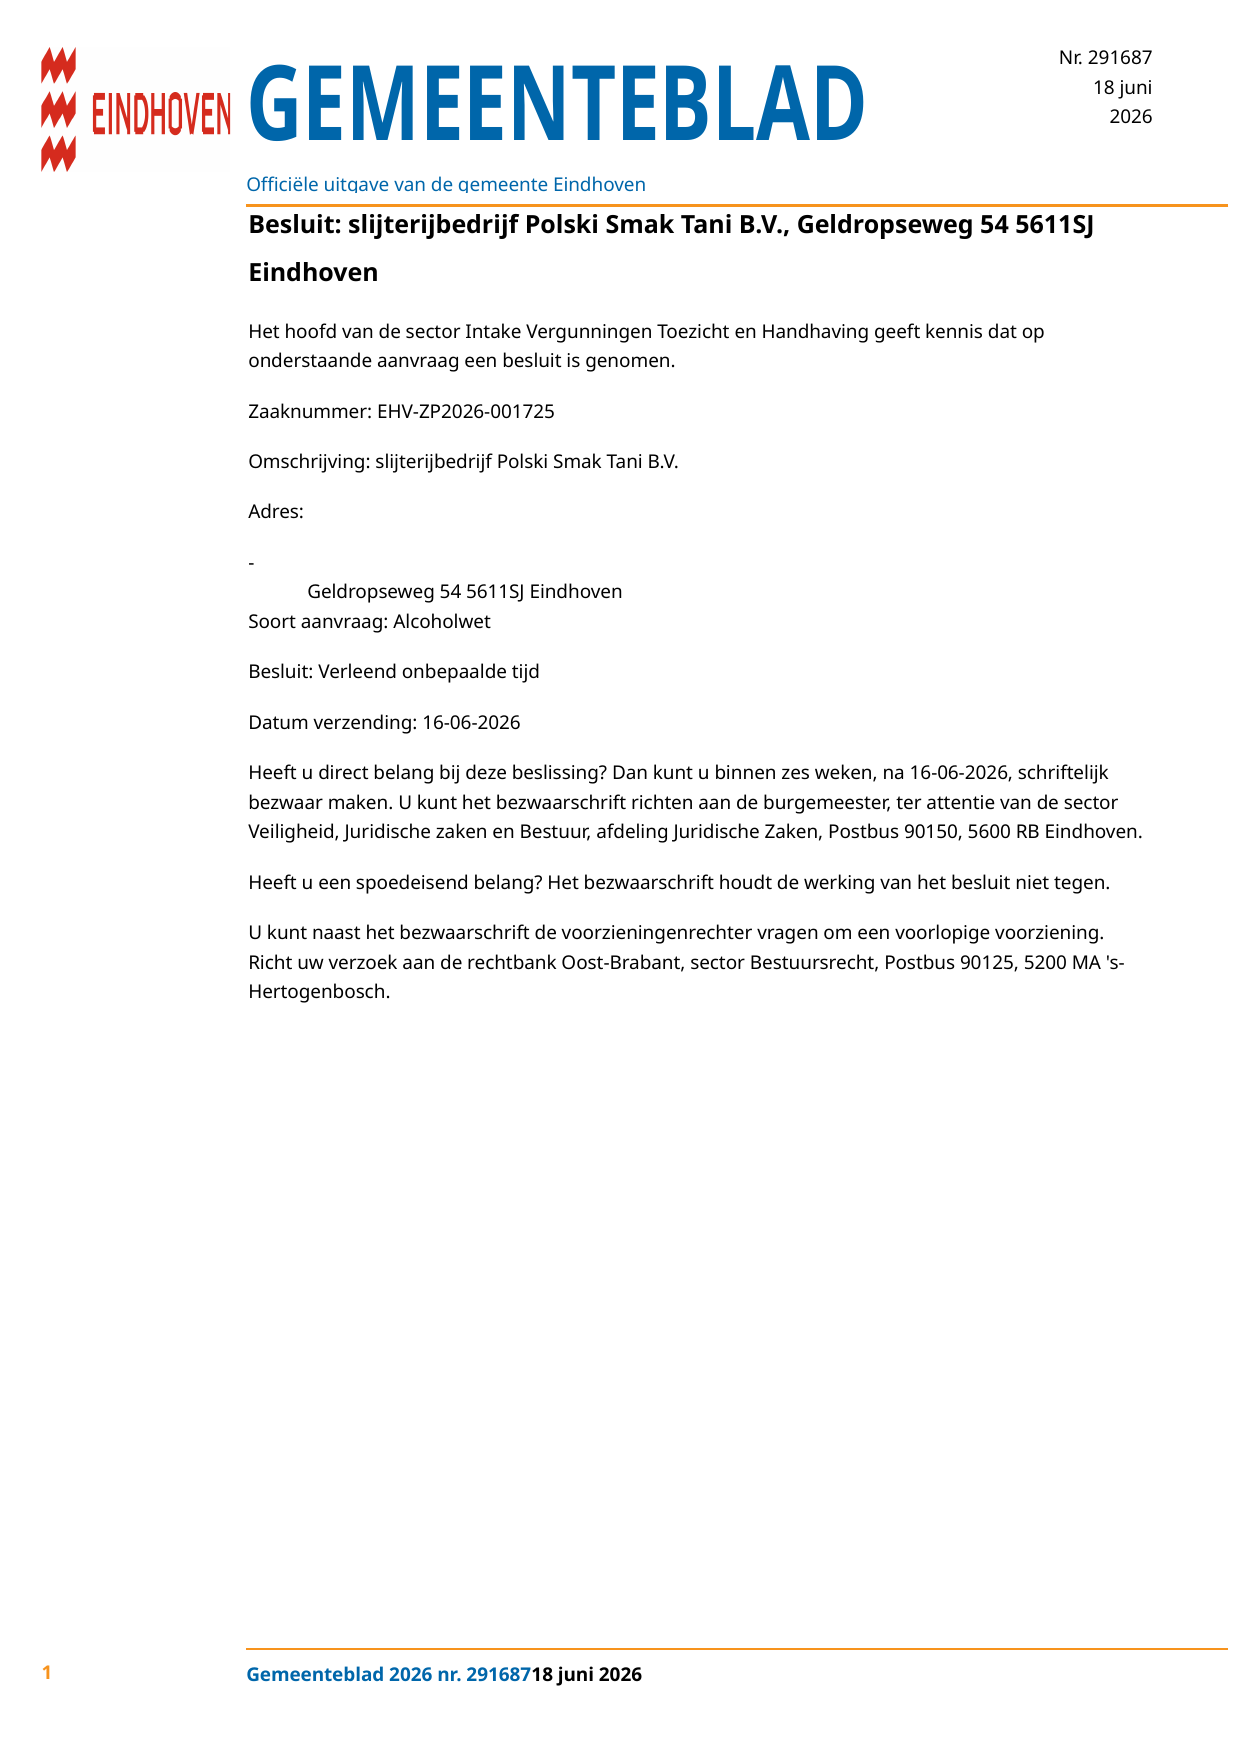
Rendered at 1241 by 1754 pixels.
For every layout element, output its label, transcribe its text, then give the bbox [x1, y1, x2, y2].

text Heeft u een spoedeisend belang? Het bezwaarschrift houdt de werking van het besluit niet tegen. [248, 869, 1152, 895]
picture [41, 47, 231, 172]
text Heeft u direct belang bij deze beslissing? Dan kunt u binnen zes weken, na 16-06-2026, schriftelijk bezwaar maken. U kunt het bezwaarschrift richten aan de burgemeester, ter attentie van de sector Veiligheid, Juridische zaken en Bestuur, afdeling Juridische Zaken, Postbus 90150, 5600 RB Eindhoven. [248, 759, 1152, 844]
text Zaaknummer: EHV-ZP2026-001725 [248, 398, 1152, 424]
text Datum verzending: 16-06-2026 [248, 709, 1152, 735]
list Geldropseweg 54 5611SJ Eindhoven [248, 579, 1152, 604]
text Besluit: slijterijbedrijf Polski Smak Tani B.V., Geldropseweg 54 5611SJ Eindhoven [248, 207, 1152, 288]
text Soort aanvraag: Alcoholwet [248, 608, 1152, 634]
text Omschrijving: slijterijbedrijf Polski Smak Tani B.V. [248, 448, 1152, 474]
text Het hoofd van de sector Intake Vergunningen Toezicht en Handhaving geeft kennis dat op onderstaande aanvraag een besluit is genomen. [248, 318, 1152, 373]
text Besluit: Verleend onbepaalde tijd [248, 659, 1152, 684]
text U kunt naast het bezwaarschrift de voorzieningenrechter vragen om een voorlopige voorziening. Richt uw verzoek aan de rechtbank Oost-Brabant, sector Bestuursrecht, Postbus 90125, 5200 MA 's-Hertogenbosch. [248, 919, 1152, 1004]
text Adres: [248, 499, 1152, 524]
